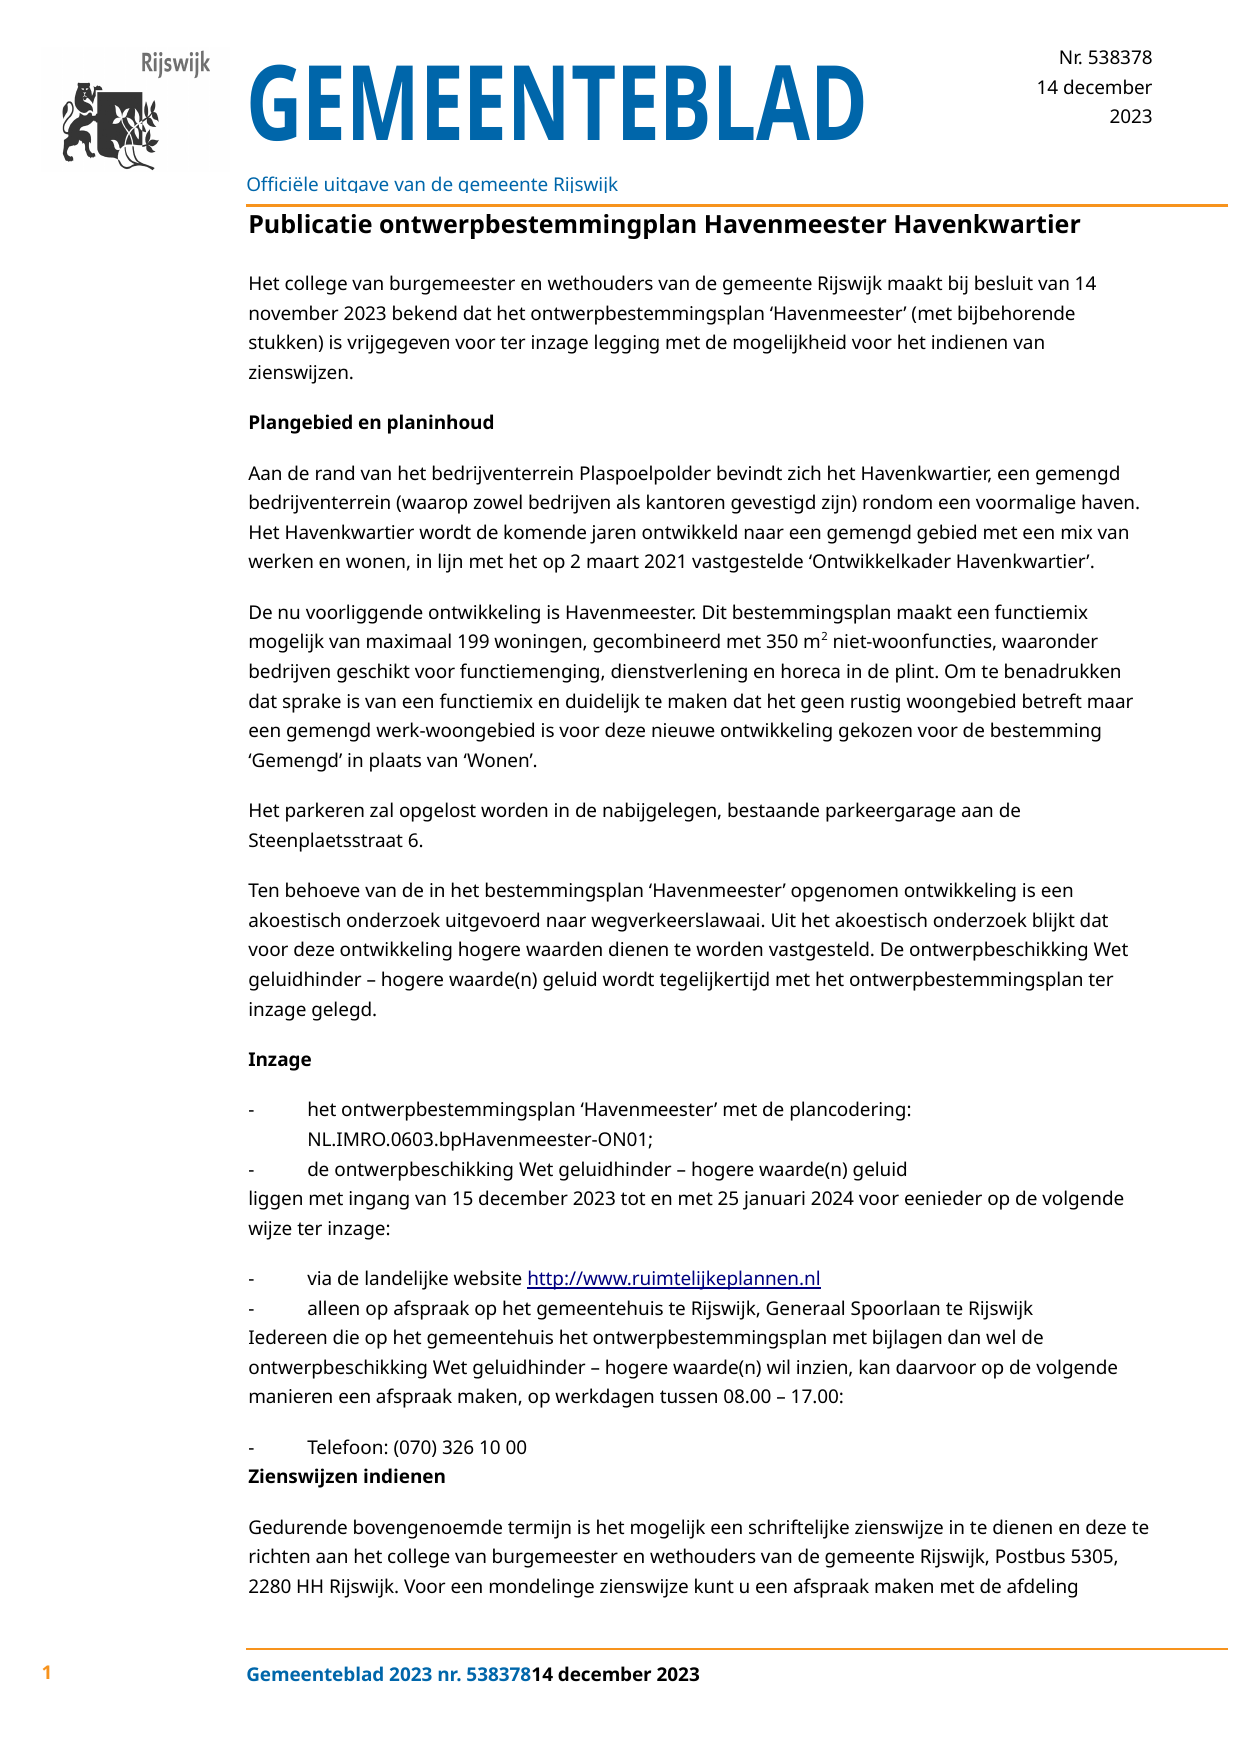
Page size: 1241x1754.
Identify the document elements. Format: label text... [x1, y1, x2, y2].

text Inzage [248, 1046, 1152, 1072]
text liggen met ingang van 15 december 2023 tot en met 25 januari 2024 voor eenieder op de volgende wijze ter inzage: [248, 1185, 1152, 1241]
list alleen op afspraak op het gemeentehuis te Rijswijk, Generaal Spoorlaan te Rijswijk [248, 1295, 1152, 1321]
text Zienswijzen indienen [248, 1464, 1152, 1489]
text Het college van burgemeester en wethouders van de gemeente Rijswijk maakt bij besluit van 14 november 2023 bekend dat het ontwerpbestemmingsplan ‘Havenmeester’ (met bijbehorende stukken) is vrijgegeven voor ter inzage legging met de mogelijkheid voor het indienen van zienswijzen. [248, 270, 1152, 385]
text Publicatie ontwerpbestemmingplan Havenmeester Havenkwartier [248, 207, 1152, 241]
text Gedurende bovengenoemde termijn is het mogelijk een schriftelijke zienswijze in te dienen en deze te richten aan het college van burgemeester en wethouders van de gemeente Rijswijk, Postbus 5305, 2280 HH Rijswijk. Voor een mondelinge zienswijze kunt u een afspraak maken met de afdeling [248, 1514, 1152, 1599]
text Ten behoeve van de in het bestemmingsplan ‘Havenmeester’ opgenomen ontwikkeling is een akoestisch onderzoek uitgevoerd naar wegverkeerslawaai. Uit het akoestisch onderzoek blijkt dat voor deze ontwikkeling hogere waarden dienen te worden vastgesteld. De ontwerpbeschikking Wet geluidhinder – hogere waarde(n) geluid wordt tegelijkertijd met het ontwerpbestemmingsplan ter inzage gelegd. [248, 877, 1152, 1021]
list het ontwerpbestemmingsplan ‘Havenmeester’ met de plancodering: NL.IMRO.0603.bpHavenmeester-ON01; [248, 1097, 1152, 1152]
list via de landelijke website http://www.ruimtelijkeplannen.nl [248, 1265, 1152, 1291]
text Aan de rand van het bedrijventerrein Plaspoelpolder bevindt zich het Havenkwartier, een gemengd bedrijventerrein (waarop zowel bedrijven als kantoren gevestigd zijn) rondom een voormalige haven. Het Havenkwartier wordt de komende jaren ontwikkeld naar een gemengd gebied met een mix van werken en wonen, in lijn met het op 2 maart 2021 vastgestelde ‘Ontwikkelkader Havenkwartier’. [248, 460, 1152, 574]
picture [41, 47, 231, 172]
list Telefoon: (070) 326 10 00 [248, 1434, 1152, 1460]
text Plangebied en planinhoud [248, 409, 1152, 435]
text Het parkeren zal opgelost worden in de nabijgelegen, bestaande parkeergarage aan de Steenplaetsstraat 6. [248, 797, 1152, 853]
text Iedereen die op het gemeentehuis het ontwerpbestemmingsplan met bijlagen dan wel de ontwerpbeschikking Wet geluidhinder – hogere waarde(n) wil inzien, kan daarvoor op de volgende manieren een afspraak maken, op werkdagen tussen 08.00 – 17.00: [248, 1324, 1152, 1409]
list de ontwerpbeschikking Wet geluidhinder – hogere waarde(n) geluid [248, 1156, 1152, 1181]
text De nu voorliggende ontwikkeling is Havenmeester. Dit bestemmingsplan maakt een functiemix mogelijk van maximaal 199 woningen, gecombineerd met 350 m2 niet-woonfuncties, waaronder bedrijven geschikt voor functiemenging, dienstverlening en horeca in de plint. Om te benadrukken dat sprake is van een functiemix en duidelijk te maken dat het geen rustig woongebied betreft maar een gemengd werk-woongebied is voor deze nieuwe ontwikkeling gekozen voor de bestemming ‘Gemengd’ in plaats van ‘Wonen’. [248, 599, 1152, 773]
